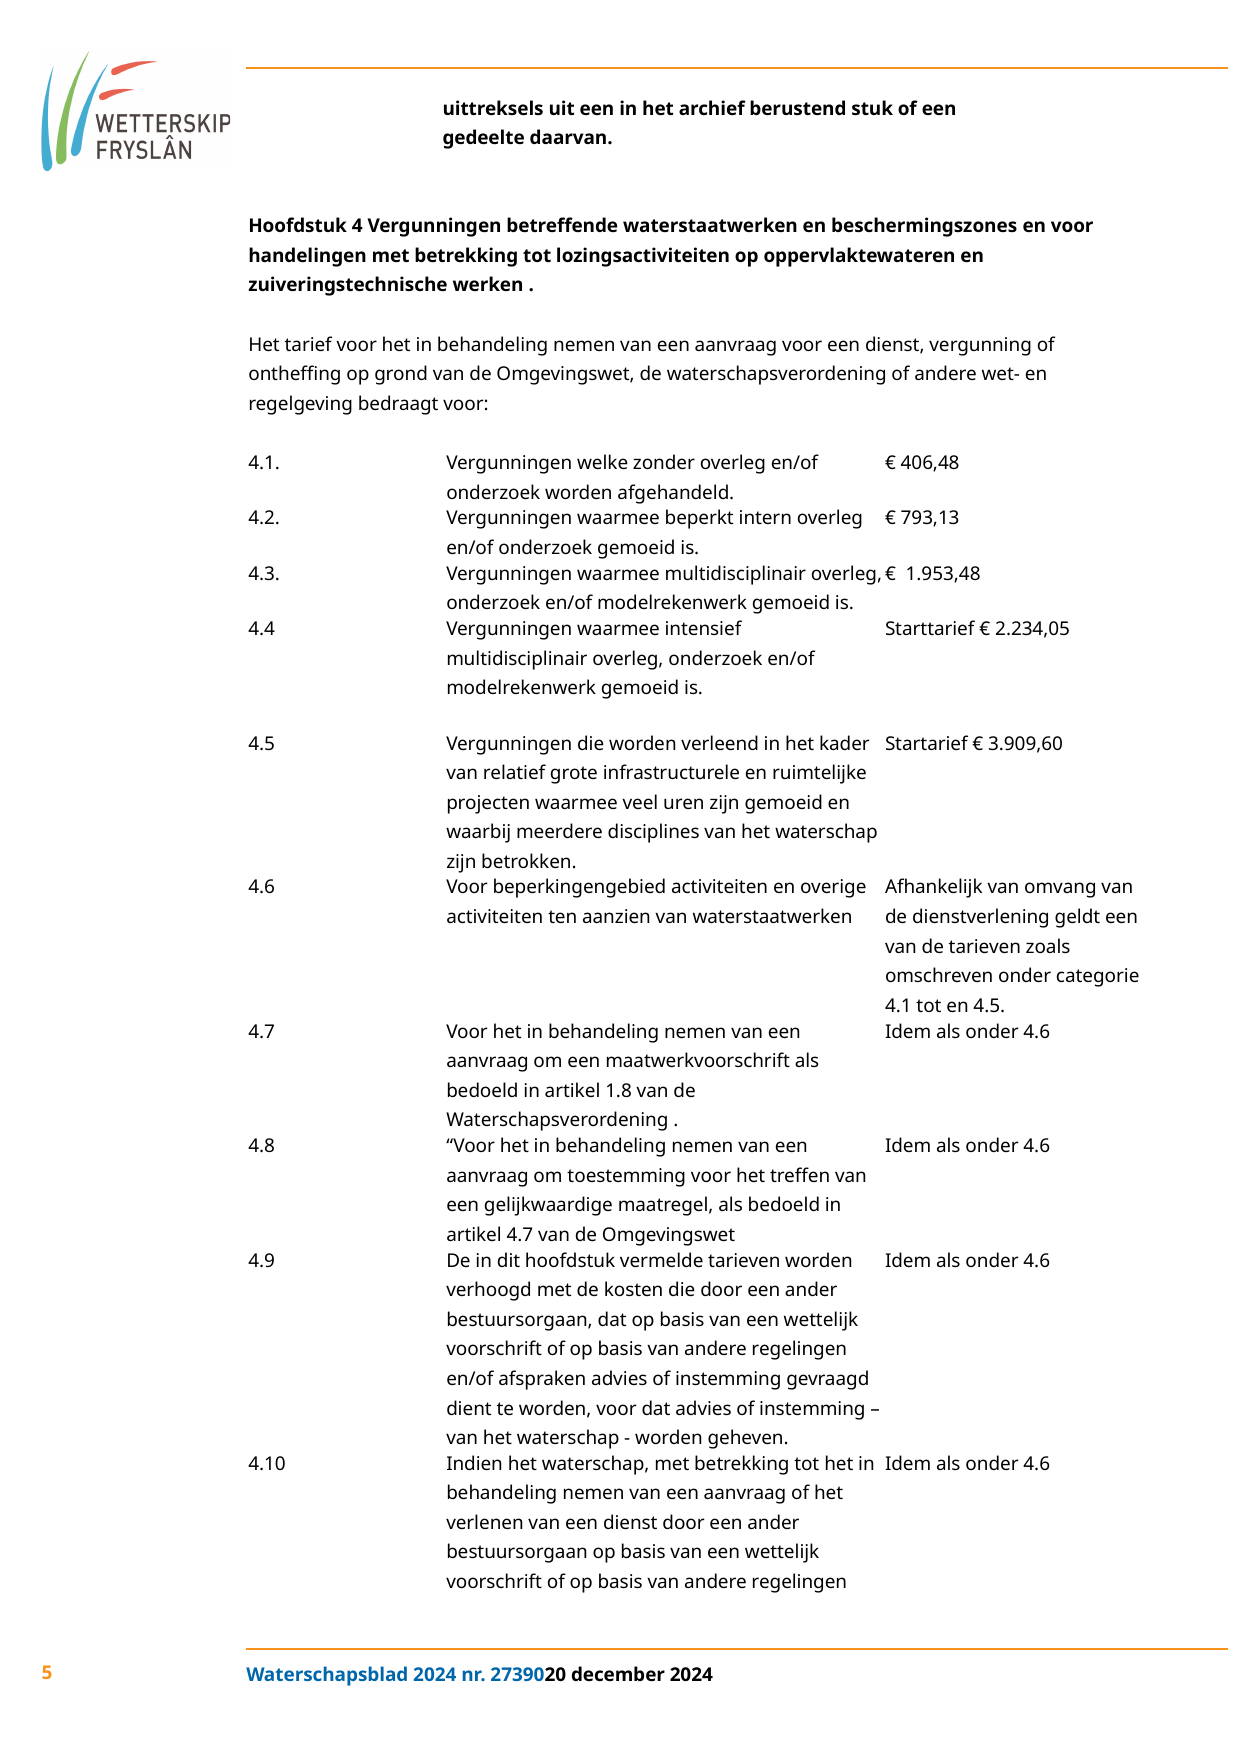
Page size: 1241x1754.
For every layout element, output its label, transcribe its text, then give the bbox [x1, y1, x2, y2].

text Het tarief voor het in behandeling nemen van een aanvraag voor een dienst, vergunning of ontheffing op grond van de Omgevingswet, de waterschapsverordening of andere wet- en regelgeving bedraagt voor: [248, 331, 1152, 416]
table_cell 4.2. [248, 505, 446, 560]
table_cell 4.10 [248, 1450, 446, 1594]
table_header Vergunningen welke zonder overleg en/of onderzoek worden afgehandeld. [446, 449, 885, 504]
table_cell Voor het in behandeling nemen van een aanvraag om een maatwerkvoorschrift als bedoeld in artikel 1.8 van de Waterschapsverordening . [446, 1018, 885, 1132]
table_cell Afhankelijk van omvang van de dienstverlening geldt een van de tarieven zoals omschreven onder categorie 4.1 tot en 4.5. [885, 874, 1152, 1018]
table_cell De in dit hoofdstuk vermelde tarieven worden verhoogd met de kosten die door een ander bestuursorgaan, dat op basis van een wettelijk voorschrift of op basis van andere regelingen en/of afspraken advies of instemming gevraagd dient te worden, voor dat advies of instemming – van het waterschap - worden geheven. [446, 1247, 885, 1450]
table_cell Indien het waterschap, met betrekking tot het in behandeling nemen van een aanvraag of het verlenen van een dienst door een ander bestuursorgaan op basis van een wettelijk voorschrift of op basis van andere regelingen [446, 1450, 885, 1594]
picture [41, 47, 231, 172]
table_cell 4.7 [248, 1018, 446, 1132]
table_cell € 793,13 [885, 505, 1152, 560]
table_cell Idem als onder 4.6 [885, 1132, 1152, 1247]
table_cell Vergunningen waarmee intensief multidisciplinair overleg, onderzoek en/of modelrekenwerk gemoeid is. [446, 615, 885, 730]
table_cell 4.4 [248, 615, 446, 730]
table_cell Idem als onder 4.6 [885, 1450, 1152, 1594]
table_cell 4.5 [248, 730, 446, 874]
table_header [958, 95, 1152, 150]
text Hoofdstuk 4 Vergunningen betreffende waterstaatwerken en beschermingszones en voor handelingen met betrekking tot lozingsactiviteiten op oppervlaktewateren en zuiveringstechnische werken . [248, 212, 1152, 297]
table_cell Startarief € 3.909,60 [885, 730, 1152, 874]
table_cell € 1.953,48 [885, 560, 1152, 615]
table_cell 4.9 [248, 1247, 446, 1450]
table_cell “Voor het in behandeling nemen van een aanvraag om toestemming voor het treffen van een gelijkwaardige maatregel, als bedoeld in artikel 4.7 van de Omgevingswet [446, 1132, 885, 1247]
table_header uittreksels uit een in het archief berustend stuk of een gedeelte daarvan. [442, 95, 957, 150]
table_cell 4.6 [248, 874, 446, 1018]
table_cell Idem als onder 4.6 [885, 1247, 1152, 1450]
table_cell Vergunningen die worden verleend in het kader van relatief grote infrastructurele en ruimtelijke projecten waarmee veel uren zijn gemoeid en waarbij meerdere disciplines van het waterschap zijn betrokken. [446, 730, 885, 874]
table_header [248, 95, 442, 150]
table_cell Voor beperkingengebied activiteiten en overige activiteiten ten aanzien van waterstaatwerken [446, 874, 885, 1018]
table_cell Starttarief € 2.234,05 [885, 615, 1152, 730]
table_cell Vergunningen waarmee beperkt intern overleg en/of onderzoek gemoeid is. [446, 505, 885, 560]
table_header € 406,48 [885, 449, 1152, 504]
table_cell 4.8 [248, 1132, 446, 1247]
table_cell Idem als onder 4.6 [885, 1018, 1152, 1132]
table_cell 4.3. [248, 560, 446, 615]
table_cell Vergunningen waarmee multidisciplinair overleg, onderzoek en/of modelrekenwerk gemoeid is. [446, 560, 885, 615]
table_header 4.1. [248, 449, 446, 504]
